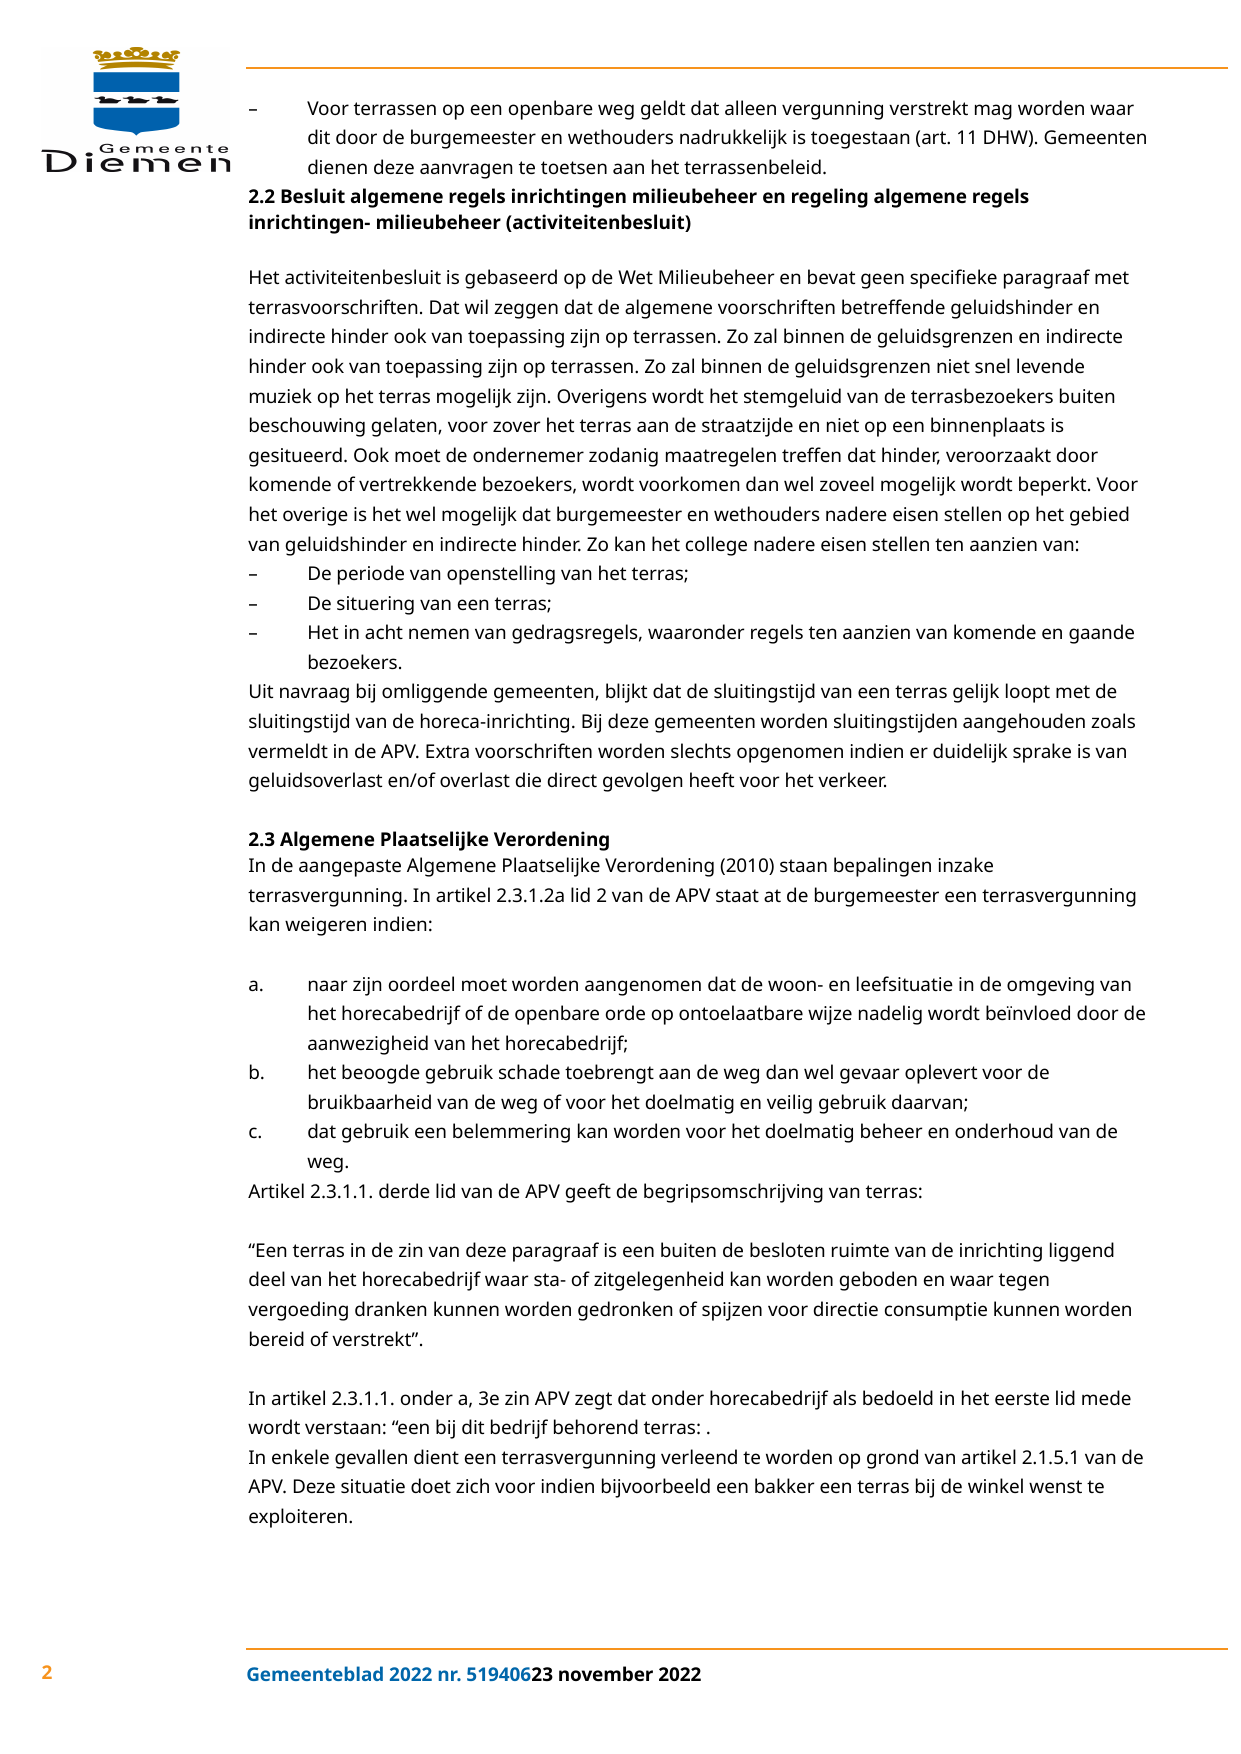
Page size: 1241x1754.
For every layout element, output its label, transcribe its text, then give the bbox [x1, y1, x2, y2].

list naar zijn oordeel moet worden aangenomen dat de woon- en leefsituatie in de omgeving van het horecabedrijf of de openbare orde op ontoelaatbare wijze nadelig wordt beïnvloed door de aanwezigheid van het horecabedrijf; [248, 971, 1152, 1056]
text 2.3 Algemene Plaatselijke Verordening [248, 827, 1152, 852]
list Voor terrassen op een openbare weg geldt dat alleen vergunning verstrekt mag worden waar dit door de burgemeester en wethouders nadrukkelijk is toegestaan (art. 11 DHW). Gemeenten dienen deze aanvragen te toetsen aan het terrassenbeleid. [248, 95, 1152, 180]
text In enkele gevallen dient een terrasvergunning verleend te worden op grond van artikel 2.1.5.1 van de APV. Deze situatie doet zich voor indien bijvoorbeeld een bakker een terras bij de winkel wenst te exploiteren. [248, 1444, 1152, 1529]
list Het in acht nemen van gedragsregels, waaronder regels ten aanzien van komende en gaande bezoekers. [248, 619, 1152, 675]
text “Een terras in de zin van deze paragraaf is een buiten de besloten ruimte van de inrichting liggend deel van het horecabedrijf waar sta- of zitgelegenheid kan worden geboden en waar tegen vergoeding dranken kunnen worden gedronken of spijzen voor directie consumptie kunnen worden bereid of verstrekt”. [248, 1237, 1152, 1351]
list dat gebruik een belemmering kan worden voor het doelmatig beheer en onderhoud van de weg. [248, 1119, 1152, 1174]
text 2.2 Besluit algemene regels inrichtingen milieubeheer en regeling algemene regels inrichtingen- milieubeheer (activiteitenbesluit) [248, 183, 1152, 235]
text Het activiteitenbesluit is gebaseerd op de Wet Milieubeheer en bevat geen specifieke paragraaf met terrasvoorschriften. Dat wil zeggen dat de algemene voorschriften betreffende geluidshinder en indirecte hinder ook van toepassing zijn op terrassen. Zo zal binnen de geluidsgrenzen en indirecte hinder ook van toepassing zijn op terrassen. Zo zal binnen de geluidsgrenzen niet snel levende muziek op het terras mogelijk zijn. Overigens wordt het stemgeluid van de terrasbezoekers buiten beschouwing gelaten, voor zover het terras aan de straatzijde en niet op een binnenplaats is gesitueerd. Ook moet de ondernemer zodanig maatregelen treffen dat hinder, veroorzaakt door komende of vertrekkende bezoekers, wordt voorkomen dan wel zoveel mogelijk wordt beperkt. Voor het overige is het wel mogelijk dat burgemeester en wethouders nadere eisen stellen op het gebied van geluidshinder en indirecte hinder. Zo kan het college nadere eisen stellen ten aanzien van: [248, 264, 1152, 557]
list De situering van een terras; [248, 590, 1152, 616]
text Uit navraag bij omliggende gemeenten, blijkt dat de sluitingstijd van een terras gelijk loopt met de sluitingstijd van de horeca-inrichting. Bij deze gemeenten worden sluitingstijden aangehouden zoals vermeldt in de APV. Extra voorschriften worden slechts opgenomen indien er duidelijk sprake is van geluidsoverlast en/of overlast die direct gevolgen heeft voor het verkeer. [248, 679, 1152, 793]
text Artikel 2.3.1.1. derde lid van de APV geeft de begripsomschrijving van terras: [248, 1178, 1152, 1203]
list het beoogde gebruik schade toebrengt aan de weg dan wel gevaar oplevert voor de bruikbaarheid van de weg of voor het doelmatig en veilig gebruik daarvan; [248, 1059, 1152, 1115]
text In de aangepaste Algemene Plaatselijke Verordening (2010) staan bepalingen inzake terrasvergunning. In artikel 2.3.1.2a lid 2 van de APV staat at de burgemeester een terrasvergunning kan weigeren indien: [248, 852, 1152, 937]
picture [41, 47, 231, 172]
list De periode van openstelling van het terras; [248, 560, 1152, 586]
text In artikel 2.3.1.1. onder a, 3e zin APV zegt dat onder horecabedrijf als bedoeld in het eerste lid mede wordt verstaan: “een bij dit bedrijf behorend terras: . [248, 1385, 1152, 1440]
